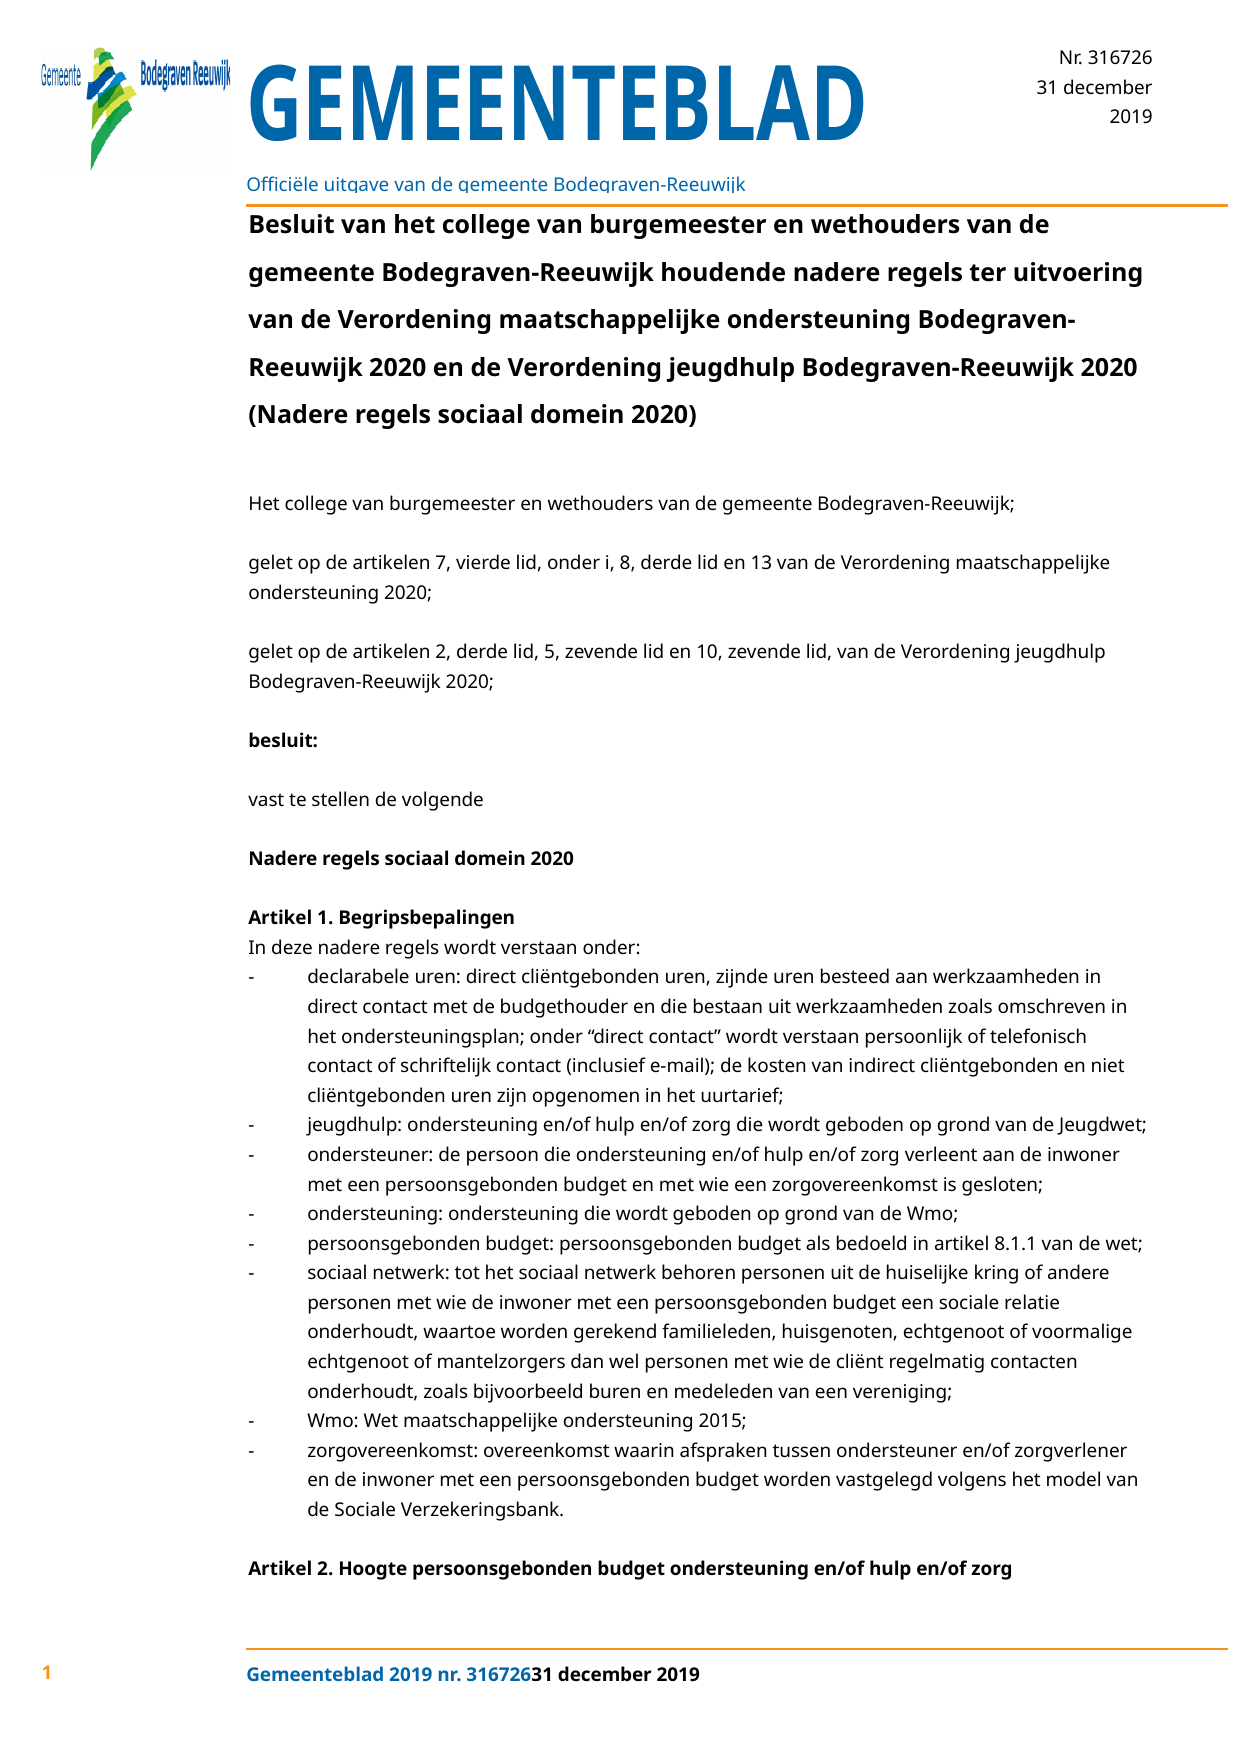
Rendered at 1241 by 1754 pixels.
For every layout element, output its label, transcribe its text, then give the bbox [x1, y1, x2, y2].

text gelet op de artikelen 2, derde lid, 5, zevende lid en 10, zevende lid, van de Verordening jeugdhulp Bodegraven-Reeuwijk 2020; [248, 638, 1152, 693]
list ondersteuning: ondersteuning die wordt geboden op grond van de Wmo; [248, 1200, 1152, 1226]
text vast te stellen de volgende [248, 786, 1152, 812]
text In deze nadere regels wordt verstaan onder: [248, 934, 1152, 960]
list zorgovereenkomst: overeenkomst waarin afspraken tussen ondersteuner en/of zorgverlener en de inwoner met een persoonsgebonden budget worden vastgelegd volgens het model van de Sociale Verzekeringsbank. [248, 1437, 1152, 1522]
text Artikel 1. Begripsbepalingen [248, 904, 1152, 930]
text Artikel 2. Hoogte persoonsgebonden budget ondersteuning en/of hulp en/of zorg [248, 1555, 1152, 1581]
list sociaal netwerk: tot het sociaal netwerk behoren personen uit de huiselijke kring of andere personen met wie de inwoner met een persoonsgebonden budget een sociale relatie onderhoudt, waartoe worden gerekend familieleden, huisgenoten, echtgenoot of voormalige echtgenoot of mantelzorgers dan wel personen met wie de cliënt regelmatig contacten onderhoudt, zoals bijvoorbeeld buren en medeleden van een vereniging; [248, 1259, 1152, 1403]
list jeugdhulp: ondersteuning en/of hulp en/of zorg die wordt geboden op grond van de Jeugdwet; [248, 1112, 1152, 1137]
list Wmo: Wet maatschappelijke ondersteuning 2015; [248, 1407, 1152, 1433]
text Nadere regels sociaal domein 2020 [248, 845, 1152, 871]
text Besluit van het college van burgemeester en wethouders van de gemeente Bodegraven-Reeuwijk houdende nadere regels ter uitvoering van de Verordening maatschappelijke ondersteuning Bodegraven-Reeuwijk 2020 en de Verordening jeugdhulp Bodegraven-Reeuwijk 2020 (Nadere regels sociaal domein 2020) [248, 207, 1152, 431]
text Het college van burgemeester en wethouders van de gemeente Bodegraven-Reeuwijk; [248, 490, 1152, 516]
text gelet op de artikelen 7, vierde lid, onder i, 8, derde lid en 13 van de Verordening maatschappelijke ondersteuning 2020; [248, 549, 1152, 605]
list ondersteuner: de persoon die ondersteuning en/of hulp en/of zorg verleent aan de inwoner met een persoonsgebonden budget en met wie een zorgovereenkomst is gesloten; [248, 1141, 1152, 1196]
list persoonsgebonden budget: persoonsgebonden budget als bedoeld in artikel 8.1.1 van de wet; [248, 1230, 1152, 1256]
list declarabele uren: direct cliëntgebonden uren, zijnde uren besteed aan werkzaamheden in direct contact met de budgethouder en die bestaan uit werkzaamheden zoals omschreven in het ondersteuningsplan; onder “direct contact” wordt verstaan persoonlijk of telefonisch contact of schriftelijk contact (inclusief e-mail); de kosten van indirect cliëntgebonden en niet cliëntgebonden uren zijn opgenomen in het uurtarief; [248, 964, 1152, 1108]
text besluit: [248, 727, 1152, 753]
picture [41, 47, 231, 172]
